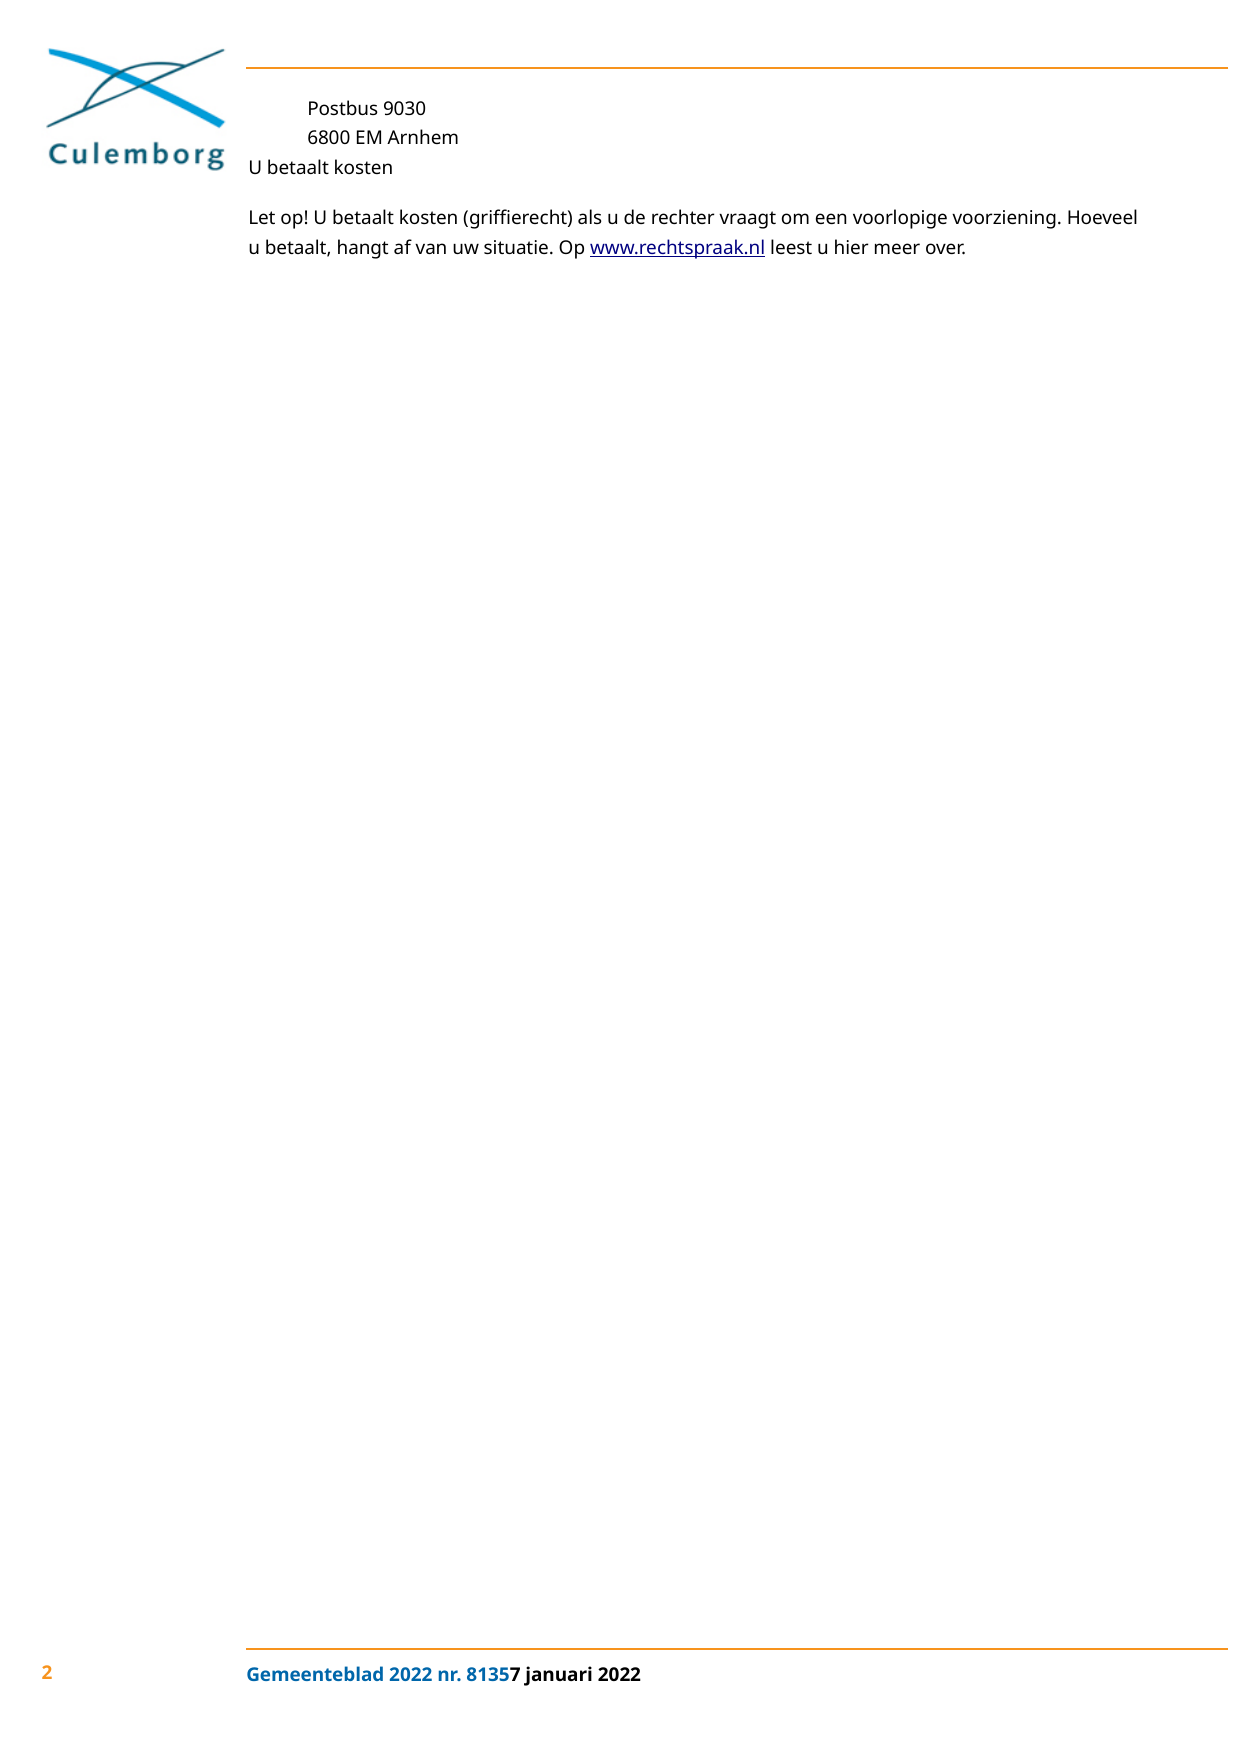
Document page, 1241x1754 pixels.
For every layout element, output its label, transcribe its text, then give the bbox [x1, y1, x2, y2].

text Let op! U betaalt kosten (griffierecht) als u de rechter vraagt om een voorlopige voorziening. Hoeveel u betaalt, hangt af van uw situatie. Op www.rechtspraak.nl leest u hier meer over. [248, 204, 1152, 260]
list Postbus 9030 [248, 95, 1152, 121]
picture [41, 47, 231, 172]
list 6800 EM Arnhem [248, 124, 1152, 150]
text U betaalt kosten [248, 154, 1152, 180]
